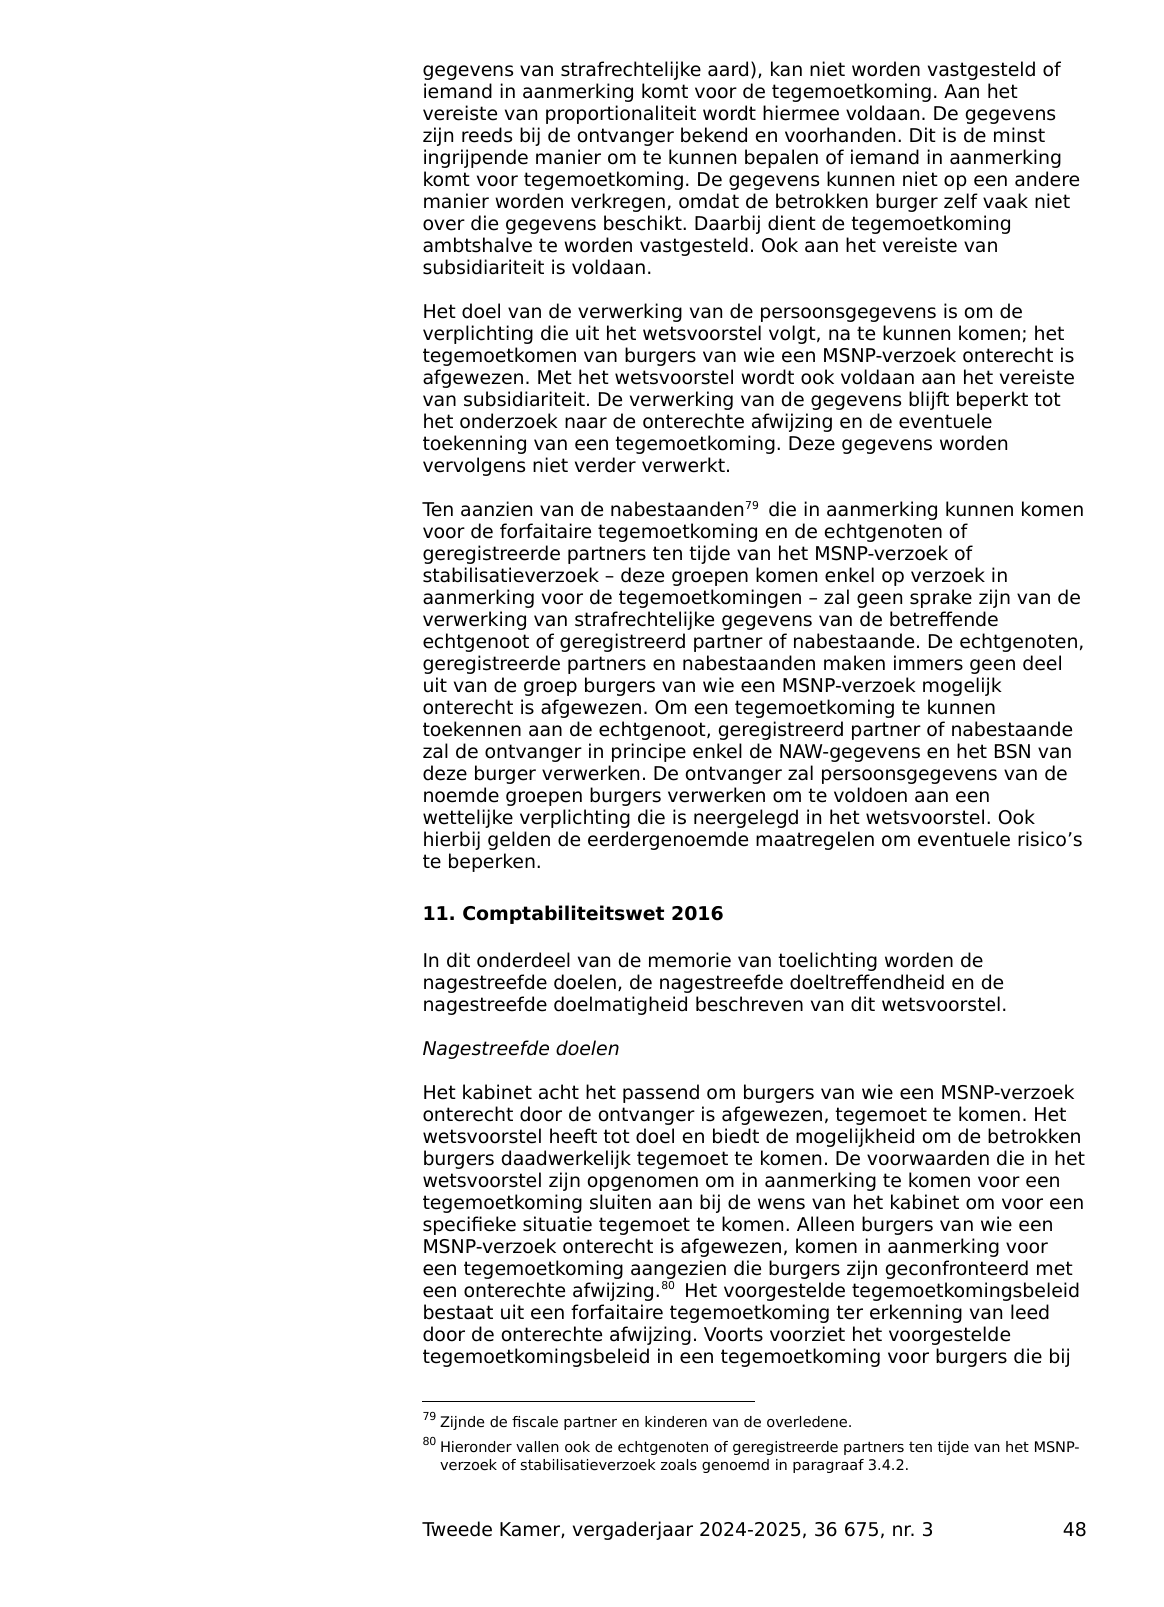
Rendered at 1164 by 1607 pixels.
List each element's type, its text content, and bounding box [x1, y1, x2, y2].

text Ten aanzien van de nabestaanden die in aanmerking kunnen komen voor de forfaitaire tegemoetkoming en de echtgenoten of geregistreerde partners ten tijde van het MSNP-verzoek of stabilisatieverzoek – deze groepen komen enkel op verzoek in aanmerking voor de tegemoetkomingen – zal geen sprake zijn van de verwerking van strafrechtelijke gegevens van de betreffende echtgenoot of geregistreerd partner of nabestaande. De echtgenoten, geregistreerde partners en nabestaanden maken immers geen deel uit van de groep burgers van wie een MSNP-verzoek mogelijk onterecht is afgewezen. Om een tegemoetkoming te kunnen toekennen aan de echtgenoot, geregistreerd partner of nabestaande zal de ontvanger in principe enkel de NAW-gegevens en het BSN van deze burger verwerken. De ontvanger zal persoonsgegevens van de noemde groepen burgers verwerken om te voldoen aan een wettelijke verplichting die is neergelegd in het wetsvoorstel. Ook hierbij gelden de eerdergenoemde maatregelen om eventuele risico’s te beperken. [422, 499, 1087, 873]
text Hieronder vallen ook de echtgenoten of geregistreerde partners ten tijde van het MSNP-verzoek of stabilisatieverzoek zoals genoemd in paragraaf 3.4.2. [422, 1435, 1087, 1474]
subtitle 11. Comptabiliteitswet 2016 [422, 903, 1087, 925]
text Het kabinet acht het passend om burgers van wie een MSNP-verzoek onterecht door de ontvanger is afgewezen, tegemoet te komen. Het wetsvoorstel heeft tot doel en biedt de mogelijkheid om de betrokken burgers daadwerkelijk tegemoet te komen. De voorwaarden die in het wetsvoorstel zijn opgenomen om in aanmerking te komen voor een tegemoetkoming sluiten aan bij de wens van het kabinet om voor een specifieke situatie tegemoet te komen. Alleen burgers van wie een MSNP-verzoek onterecht is afgewezen, komen in aanmerking voor een tegemoetkoming aangezien die burgers zijn geconfronteerd met een onterechte afwijzing. Het voorgestelde tegemoetkomingsbeleid bestaat uit een forfaitaire tegemoetkoming ter erkenning van leed door de onterechte afwijzing. Voorts voorziet het voorgestelde tegemoetkomingsbeleid in een tegemoetkoming voor burgers die bij [422, 1082, 1087, 1368]
text Het doel van de verwerking van de persoonsgegevens is om de verplichting die uit het wetsvoorstel volgt, na te kunnen komen; het tegemoetkomen van burgers van wie een MSNP-verzoek onterecht is afgewezen. Met het wetsvoorstel wordt ook voldaan aan het vereiste van subsidiariteit. De verwerking van de gegevens blijft beperkt tot het onderzoek naar de onterechte afwijzing en de eventuele toekenning van een tegemoetkoming. Deze gegevens worden vervolgens niet verder verwerkt. [422, 301, 1087, 477]
text Zijnde de fiscale partner en kinderen van de overledene. [422, 1410, 1087, 1432]
text gegevens van strafrechtelijke aard), kan niet worden vastgesteld of iemand in aanmerking komt voor de tegemoetkoming. Aan het vereiste van proportionaliteit wordt hiermee voldaan. De gegevens zijn reeds bij de ontvanger bekend en voorhanden. Dit is de minst ingrijpende manier om te kunnen bepalen of iemand in aanmerking komt voor tegemoetkoming. De gegevens kunnen niet op een andere manier worden verkregen, omdat de betrokken burger zelf vaak niet over die gegevens beschikt. Daarbij dient de tegemoetkoming ambtshalve te worden vastgesteld. Ook aan het vereiste van subsidiariteit is voldaan. [422, 59, 1087, 279]
text In dit onderdeel van de memorie van toelichting worden de nagestreefde doelen, de nagestreefde doeltreffendheid en de nagestreefde doelmatigheid beschreven van dit wetsvoorstel. [422, 950, 1087, 1016]
subtitle Nagestreefde doelen [422, 1038, 1087, 1060]
